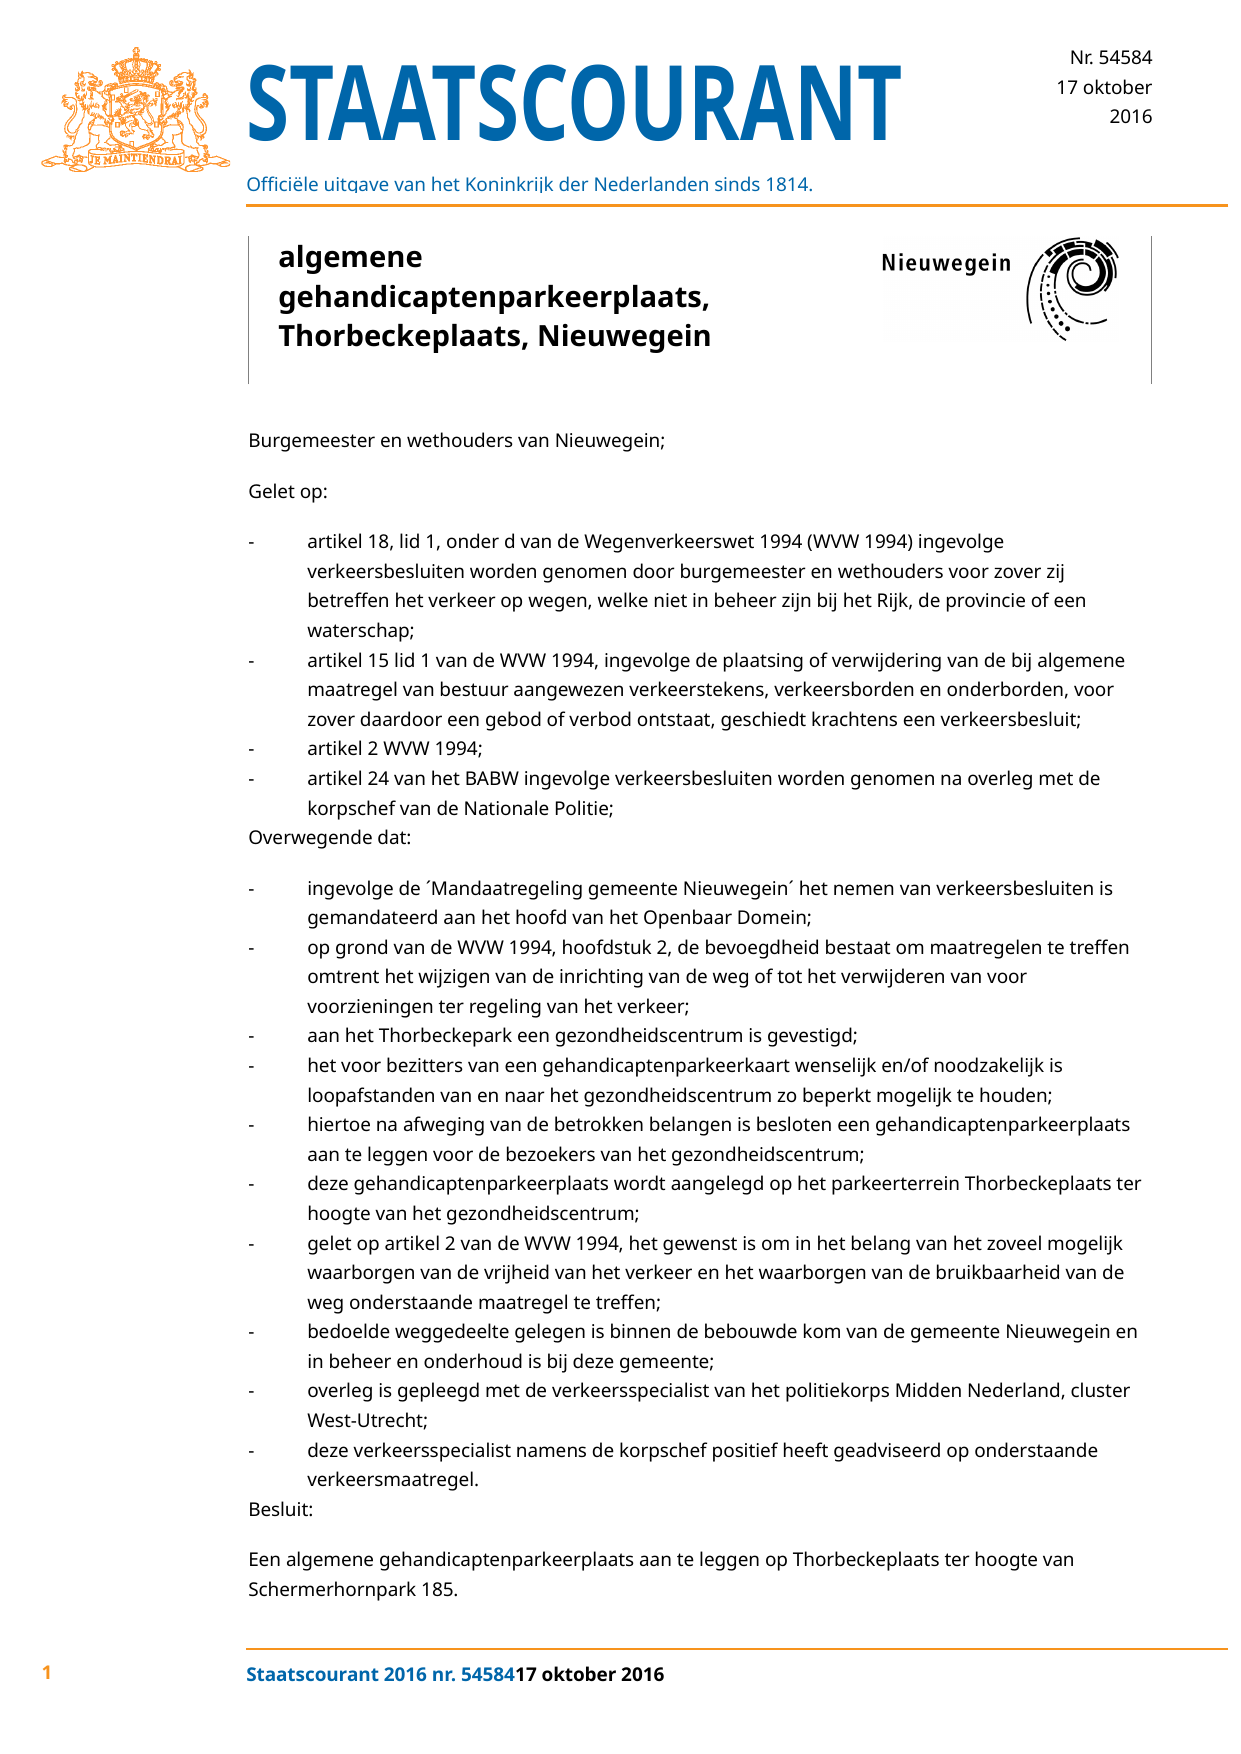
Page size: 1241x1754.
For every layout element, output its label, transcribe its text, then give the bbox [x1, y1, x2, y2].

text Gelet op: [248, 478, 1152, 504]
table_header [850, 236, 1151, 384]
picture [41, 47, 231, 172]
list artikel 18, lid 1, onder d van de Wegenverkeerswet 1994 (WVW 1994) ingevolge verkeersbesluiten worden genomen door burgemeester en wethouders voor zover zij betreffen het verkeer op wegen, welke niet in beheer zijn bij het Rijk, de provincie of een waterschap; [248, 528, 1152, 643]
list deze verkeersspecialist namens de korpschef positief heeft geadviseerd op onderstaande verkeersmaatregel. [248, 1437, 1152, 1492]
list aan het Thorbeckepark een gezondheidscentrum is gevestigd; [248, 1023, 1152, 1048]
list artikel 15 lid 1 van de WVW 1994, ingevolge de plaatsing of verwijdering van de bij algemene maatregel van bestuur aangewezen verkeerstekens, verkeersborden en onderborden, voor zover daardoor een gebod of verbod ontstaat, geschiedt krachtens een verkeersbesluit; [248, 647, 1152, 732]
list artikel 2 WVW 1994; [248, 736, 1152, 761]
text Besluit: [248, 1496, 1152, 1522]
text Overwegende dat: [248, 824, 1152, 850]
picture [882, 236, 1119, 342]
list op grond van de WVW 1994, hoofdstuk 2, de bevoegdheid bestaat om maatregelen te treffen omtrent het wijzigen van de inrichting van de weg of tot het verwijderen van voor voorzieningen ter regeling van het verkeer; [248, 934, 1152, 1019]
list ingevolge de ´Mandaatregeling gemeente Nieuwegein´ het nemen van verkeersbesluiten is gemandateerd aan het hoofd van het Openbaar Domein; [248, 875, 1152, 930]
table_header algemene gehandicaptenparkeerplaats, Thorbeckeplaats, Nieuwegein [249, 236, 850, 384]
text Burgemeester en wethouders van Nieuwegein; [248, 428, 1152, 453]
text Een algemene gehandicaptenparkeerplaats aan te leggen op Thorbeckeplaats ter hoogte van Schermerhornpark 185. [248, 1546, 1152, 1602]
list hiertoe na afweging van de betrokken belangen is besloten een gehandicaptenparkeerplaats aan te leggen voor de bezoekers van het gezondheidscentrum; [248, 1111, 1152, 1167]
list artikel 24 van het BABW ingevolge verkeersbesluiten worden genomen na overleg met de korpschef van de Nationale Politie; [248, 765, 1152, 820]
list het voor bezitters van een gehandicaptenparkeerkaart wenselijk en/of noodzakelijk is loopafstanden van en naar het gezondheidscentrum zo beperkt mogelijk te houden; [248, 1052, 1152, 1107]
list overleg is gepleegd met de verkeersspecialist van het politiekorps Midden Nederland, cluster West-Utrecht; [248, 1378, 1152, 1433]
list deze gehandicaptenparkeerplaats wordt aangelegd op het parkeerterrein Thorbeckeplaats ter hoogte van het gezondheidscentrum; [248, 1171, 1152, 1226]
list bedoelde weggedeelte gelegen is binnen de bebouwde kom van de gemeente Nieuwegein en in beheer en onderhoud is bij deze gemeente; [248, 1318, 1152, 1374]
list gelet op artikel 2 van de WVW 1994, het gewenst is om in het belang van het zoveel mogelijk waarborgen van de vrijheid van het verkeer en het waarborgen van de bruikbaarheid van de weg onderstaande maatregel te treffen; [248, 1230, 1152, 1314]
